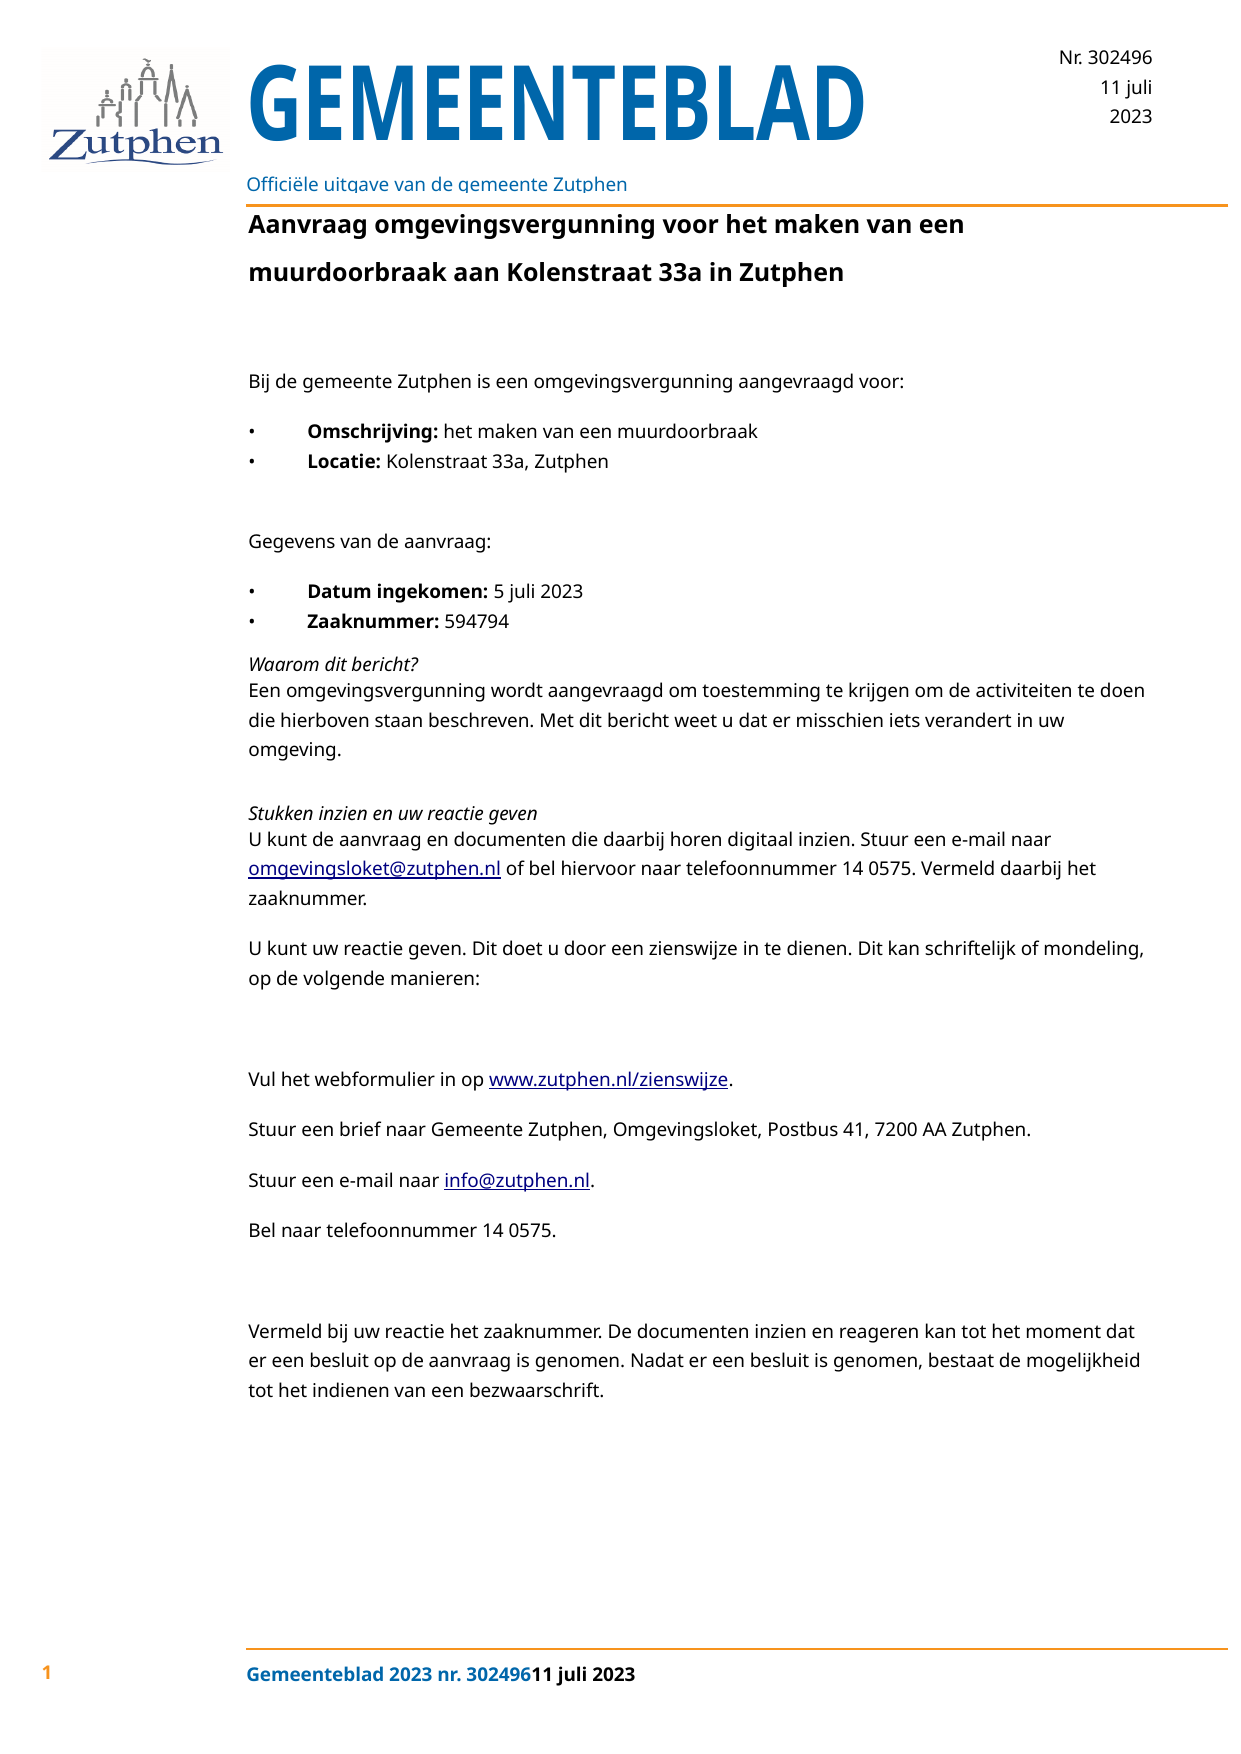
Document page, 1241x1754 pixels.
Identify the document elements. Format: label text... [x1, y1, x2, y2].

list Omschrijving: het maken van een muurdoorbraak [248, 419, 1152, 444]
text Bij de gemeente Zutphen is een omgevingsvergunning aangevraagd voor: [248, 368, 1152, 394]
text U kunt uw reactie geven. Dit doet u door een zienswijze in te dienen. Dit kan schriftelijk of mondeling, op de volgende manieren: [248, 936, 1152, 991]
text Stuur een brief naar Gemeente Zutphen, Omgevingsloket, Postbus 41, 7200 AA Zutphen. [248, 1116, 1152, 1142]
text Bel naar telefoonnummer 14 0575. [248, 1217, 1152, 1243]
text Vermeld bij uw reactie het zaaknummer. De documenten inzien en reageren kan tot het moment dat er een besluit op de aanvraag is genomen. Nadat er een besluit is genomen, bestaat de mogelijkheid tot het indienen van een bezwaarschrift. [248, 1318, 1152, 1403]
list Locatie: Kolenstraat 33a, Zutphen [248, 448, 1152, 474]
text Aanvraag omgevingsvergunning voor het maken van een muurdoorbraak aan Kolenstraat 33a in Zutphen [248, 207, 1152, 288]
text Stuur een e-mail naar info@zutphen.nl. [248, 1167, 1152, 1193]
text Gegevens van de aanvraag: [248, 528, 1152, 554]
text U kunt de aanvraag en documenten die daarbij horen digitaal inzien. Stuur een e-mail naar omgevingsloket@zutphen.nl of bel hiervoor naar telefoonnummer 14 0575. Vermeld daarbij het zaaknummer. [248, 826, 1152, 911]
text Vul het webformulier in op www.zutphen.nl/zienswijze. [248, 1066, 1152, 1092]
list Zaaknummer: 594794 [248, 608, 1152, 634]
picture [41, 47, 231, 172]
list Datum ingekomen: 5 juli 2023 [248, 579, 1152, 604]
text Een omgevingsvergunning wordt aangevraagd om toestemming te krijgen om de activiteiten te doen die hierboven staan beschreven. Met dit bericht weet u dat er misschien iets verandert in uw omgeving. [248, 677, 1152, 762]
text Stukken inzien en uw reactie geven [248, 800, 1152, 826]
text Waarom dit bericht? [248, 651, 1152, 677]
